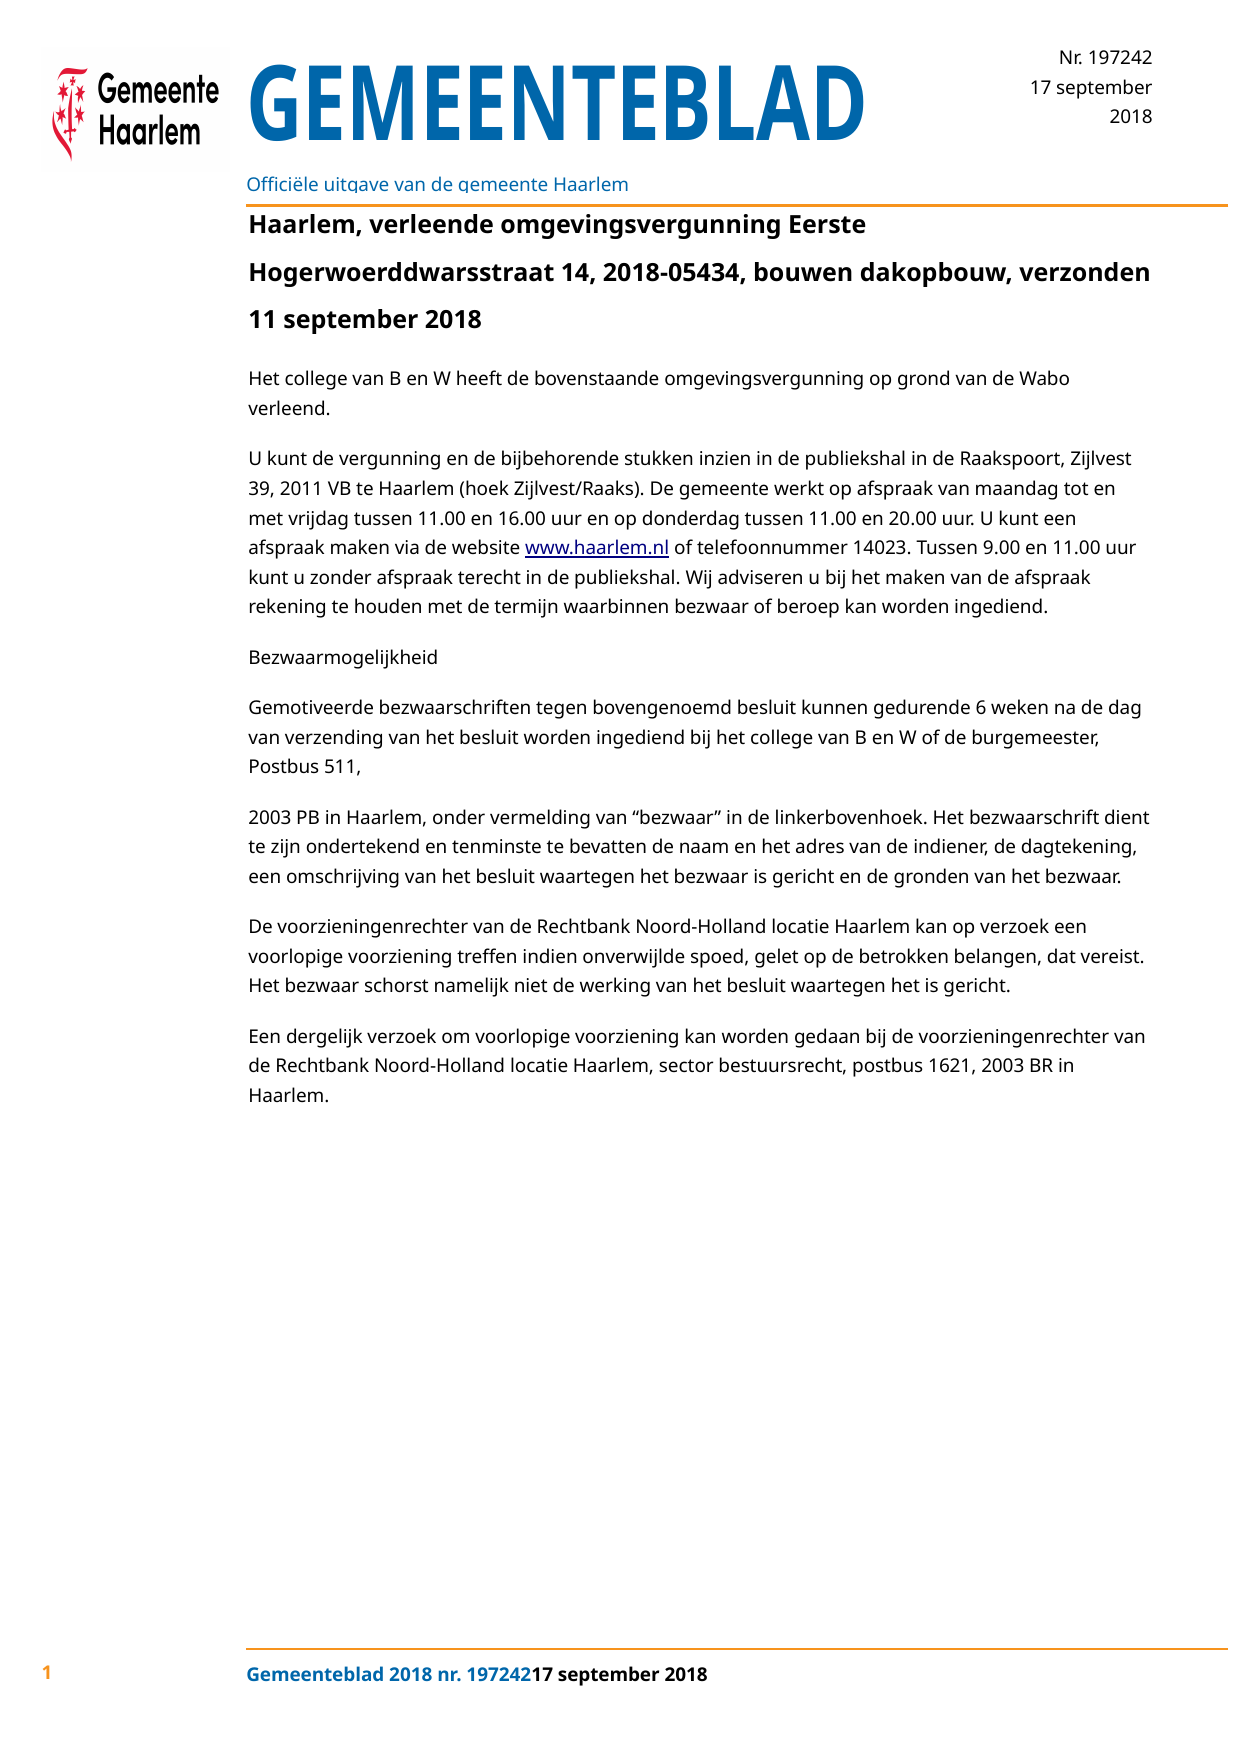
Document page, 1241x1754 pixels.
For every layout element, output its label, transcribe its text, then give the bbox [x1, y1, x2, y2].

text Gemotiveerde bezwaarschriften tegen bovengenoemd besluit kunnen gedurende 6 weken na de dag van verzending van het besluit worden ingediend bij het college van B en W of de burgemeester, Postbus 511, [248, 694, 1152, 779]
text Een dergelijk verzoek om voorlopige voorziening kan worden gedaan bij de voorzieningenrechter van de Rechtbank Noord-Holland locatie Haarlem, sector bestuursrecht, postbus 1621, 2003 BR in Haarlem. [248, 1023, 1152, 1108]
text Het college van B en W heeft de bovenstaande omgevingsvergunning op grond van de Wabo verleend. [248, 366, 1152, 421]
picture [41, 47, 231, 172]
text Bezwaarmogelijkheid [248, 644, 1152, 669]
text U kunt de vergunning en de bijbehorende stukken inzien in de publiekshal in de Raakspoort, Zijlvest 39, 2011 VB te Haarlem (hoek Zijlvest/Raaks). De gemeente werkt op afspraak van maandag tot en met vrijdag tussen 11.00 en 16.00 uur en op donderdag tussen 11.00 en 20.00 uur. U kunt een afspraak maken via de website www.haarlem.nl of telefoonnummer 14023. Tussen 9.00 en 11.00 uur kunt u zonder afspraak terecht in de publiekshal. Wij adviseren u bij het maken van de afspraak rekening te houden met de termijn waarbinnen bezwaar of beroep kan worden ingediend. [248, 446, 1152, 619]
text De voorzieningenrechter van de Rechtbank Noord-Holland locatie Haarlem kan op verzoek een voorlopige voorziening treffen indien onverwijlde spoed, gelet op de betrokken belangen, dat vereist. Het bezwaar schorst namelijk niet de werking van het besluit waartegen het is gericht. [248, 913, 1152, 998]
text 2003 PB in Haarlem, onder vermelding van “bezwaar” in de linkerbovenhoek. Het bezwaarschrift dient te zijn ondertekend en tenminste te bevatten de naam en het adres van de indiener, de dagtekening, een omschrijving van het besluit waartegen het bezwaar is gericht en de gronden van het bezwaar. [248, 804, 1152, 889]
text Haarlem, verleende omgevingsvergunning Eerste Hogerwoerddwarsstraat 14, 2018-05434, bouwen dakopbouw, verzonden 11 september 2018 [248, 207, 1152, 336]
